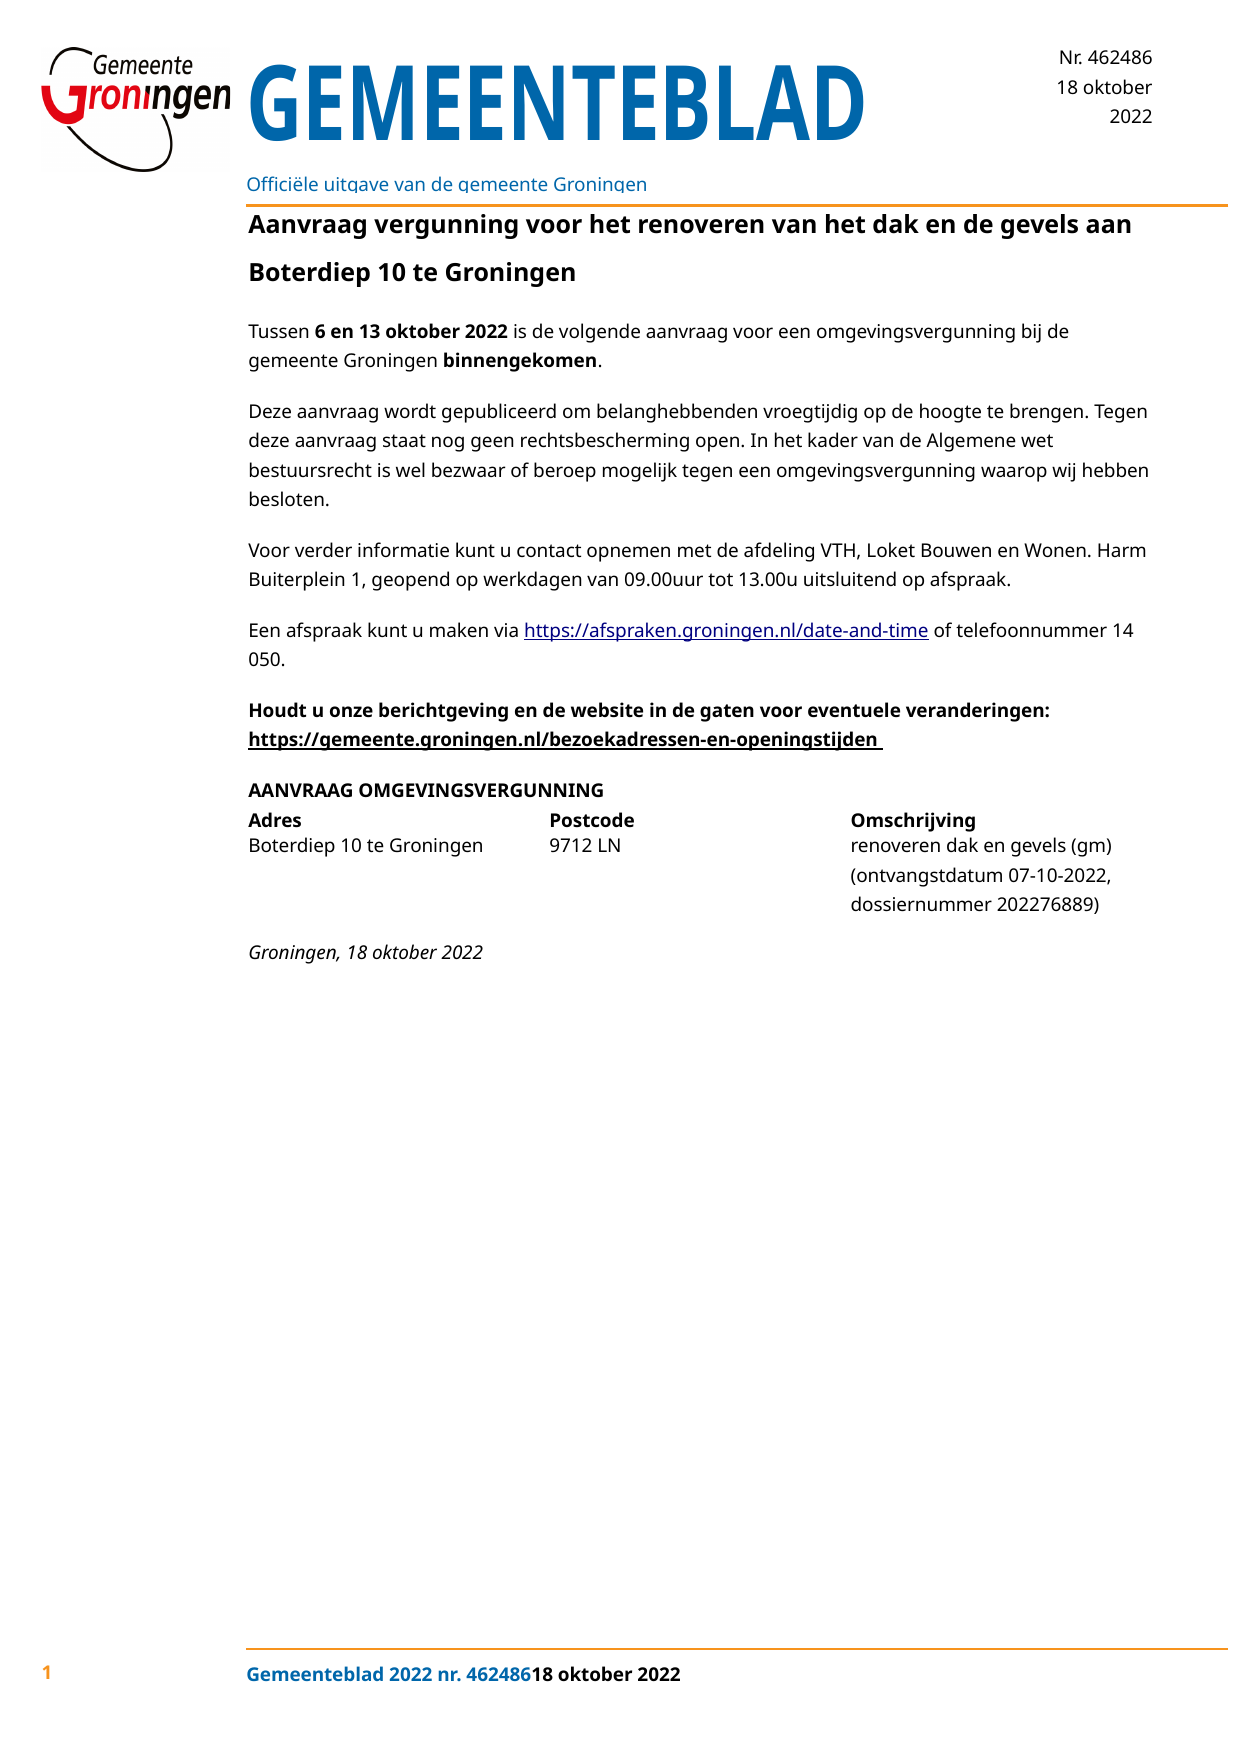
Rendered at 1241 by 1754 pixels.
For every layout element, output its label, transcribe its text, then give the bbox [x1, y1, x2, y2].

text Aanvraag vergunning voor het renoveren van het dak en de gevels aan Boterdiep 10 te Groningen [248, 207, 1152, 288]
picture [41, 47, 231, 172]
text Tussen 6 en 13 oktober 2022 is de volgende aanvraag voor een omgevingsvergunning bij de gemeente Groningen binnengekomen. [248, 318, 1152, 373]
text Deze aanvraag wordt gepubliceerd om belanghebbenden vroegtijdig op de hoogte te brengen. Tegen deze aanvraag staat nog geen rechtsbescherming open. In het kader van de Algemene wet bestuursrecht is wel bezwaar of beroep mogelijk tegen een omgevingsvergunning waarop wij hebben besloten. [248, 398, 1152, 512]
text AANVRAAG OMGEVINGSVERGUNNING [248, 777, 1152, 803]
text Groningen, 18 oktober 2022 [248, 939, 1152, 964]
table_cell 9712 LN [549, 833, 850, 917]
text Houdt u onze berichtgeving en de website in de gaten voor eventuele veranderingen: https://gemeente.groningen.nl/bezoekadressen-en-openingstijden [248, 697, 1152, 752]
text Een afspraak kunt u maken via https://afspraken.groningen.nl/date-and-time of telefoonnummer 14 050. [248, 617, 1152, 672]
table_header Adres [248, 807, 549, 832]
text Voor verder informatie kunt u contact opnemen met de afdeling VTH, Loket Bouwen en Wonen. Harm Buiterplein 1, geopend op werkdagen van 09.00uur tot 13.00u uitsluitend op afspraak. [248, 537, 1152, 592]
table_cell renoveren dak en gevels (gm) (ontvangstdatum 07-10-2022, dossiernummer 202276889) [850, 833, 1152, 917]
table_header Omschrijving [850, 807, 1152, 832]
table_header Postcode [549, 807, 850, 832]
table_cell Boterdiep 10 te Groningen [248, 833, 549, 917]
